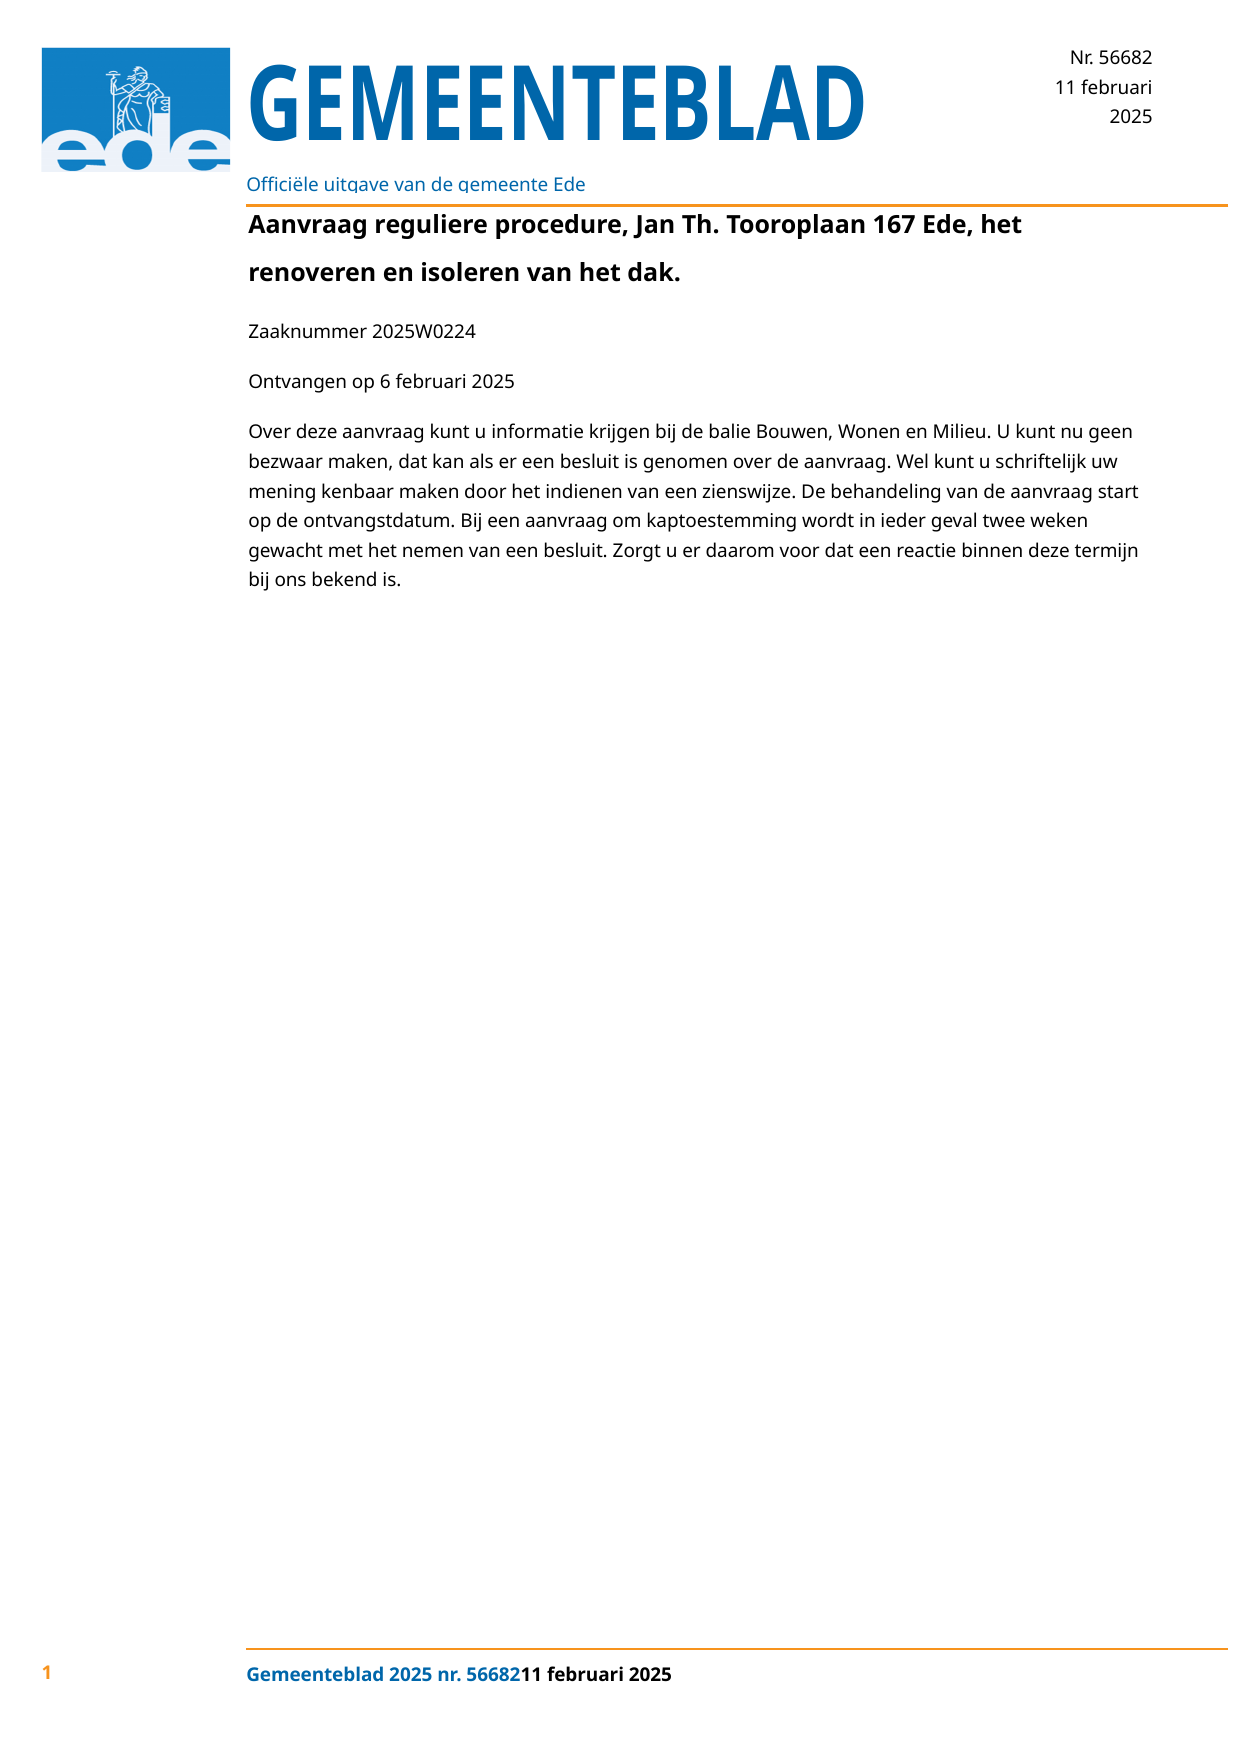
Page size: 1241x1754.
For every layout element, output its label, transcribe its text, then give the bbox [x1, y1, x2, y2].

text Ontvangen op 6 februari 2025 [248, 368, 1152, 394]
text Over deze aanvraag kunt u informatie krijgen bij de balie Bouwen, Wonen en Milieu. U kunt nu geen bezwaar maken, dat kan als er een besluit is genomen over de aanvraag. Wel kunt u schriftelijk uw mening kenbaar maken door het indienen van een zienswijze. De behandeling van de aanvraag start op de ontvangstdatum. Bij een aanvraag om kaptoestemming wordt in ieder geval twee weken gewacht met het nemen van een besluit. Zorgt u er daarom voor dat een reactie binnen deze termijn bij ons bekend is. [248, 419, 1152, 592]
text Zaaknummer 2025W0224 [248, 318, 1152, 344]
text Aanvraag reguliere procedure, Jan Th. Tooroplaan 167 Ede, het renoveren en isoleren van het dak. [248, 207, 1152, 288]
picture [41, 47, 231, 172]
